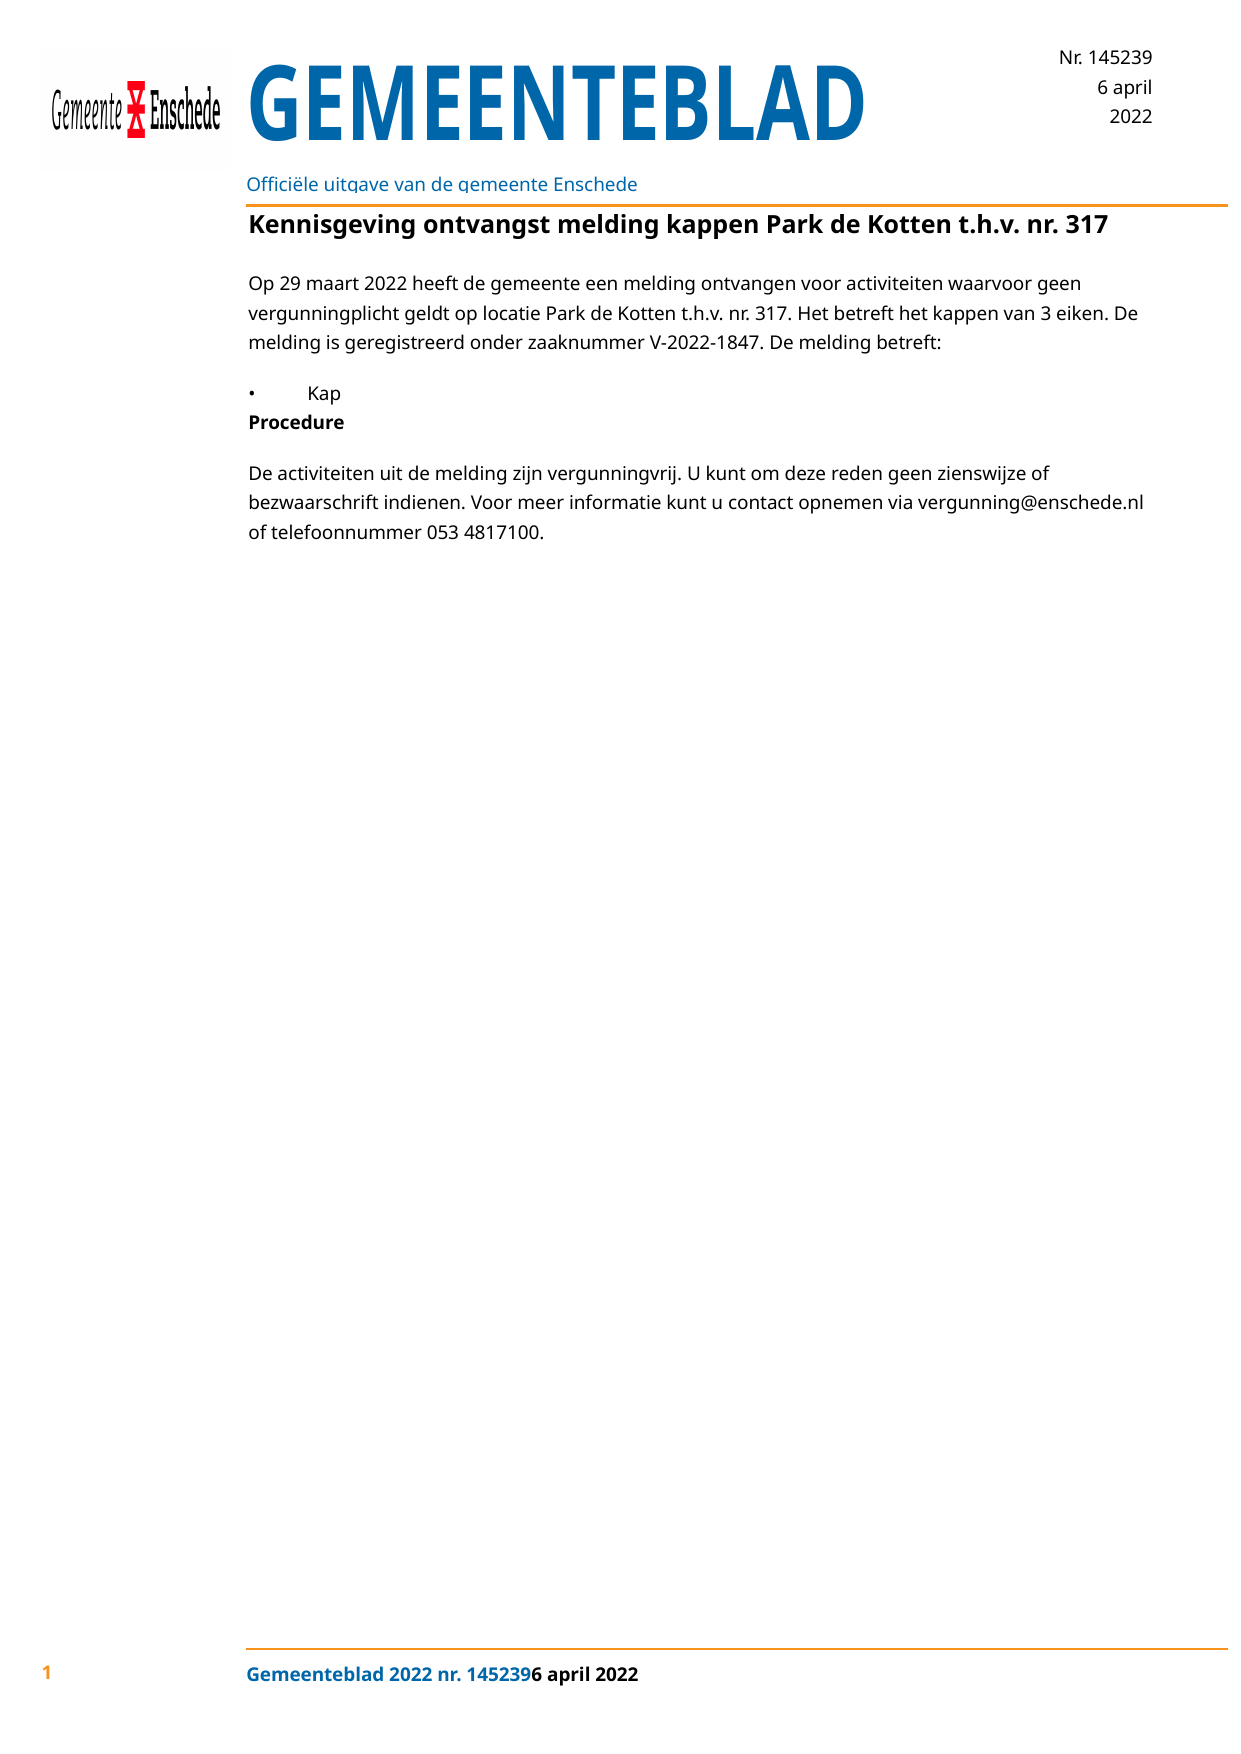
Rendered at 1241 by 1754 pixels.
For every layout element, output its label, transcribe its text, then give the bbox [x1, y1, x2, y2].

text Kennisgeving ontvangst melding kappen Park de Kotten t.h.v. nr. 317 [248, 207, 1152, 241]
text Op 29 maart 2022 heeft de gemeente een melding ontvangen voor activiteiten waarvoor geen vergunningplicht geldt op locatie Park de Kotten t.h.v. nr. 317. Het betreft het kappen van 3 eiken. De melding is geregistreerd onder zaaknummer V-2022-1847. De melding betreft: [248, 270, 1152, 355]
text De activiteiten uit de melding zijn vergunningvrij. U kunt om deze reden geen zienswijze of bezwaarschrift indienen. Voor meer informatie kunt u contact opnemen via vergunning@enschede.nl of telefoonnummer 053 4817100. [248, 460, 1152, 545]
list Kap [248, 380, 1152, 406]
text Procedure [248, 409, 1152, 435]
picture [41, 47, 231, 172]
